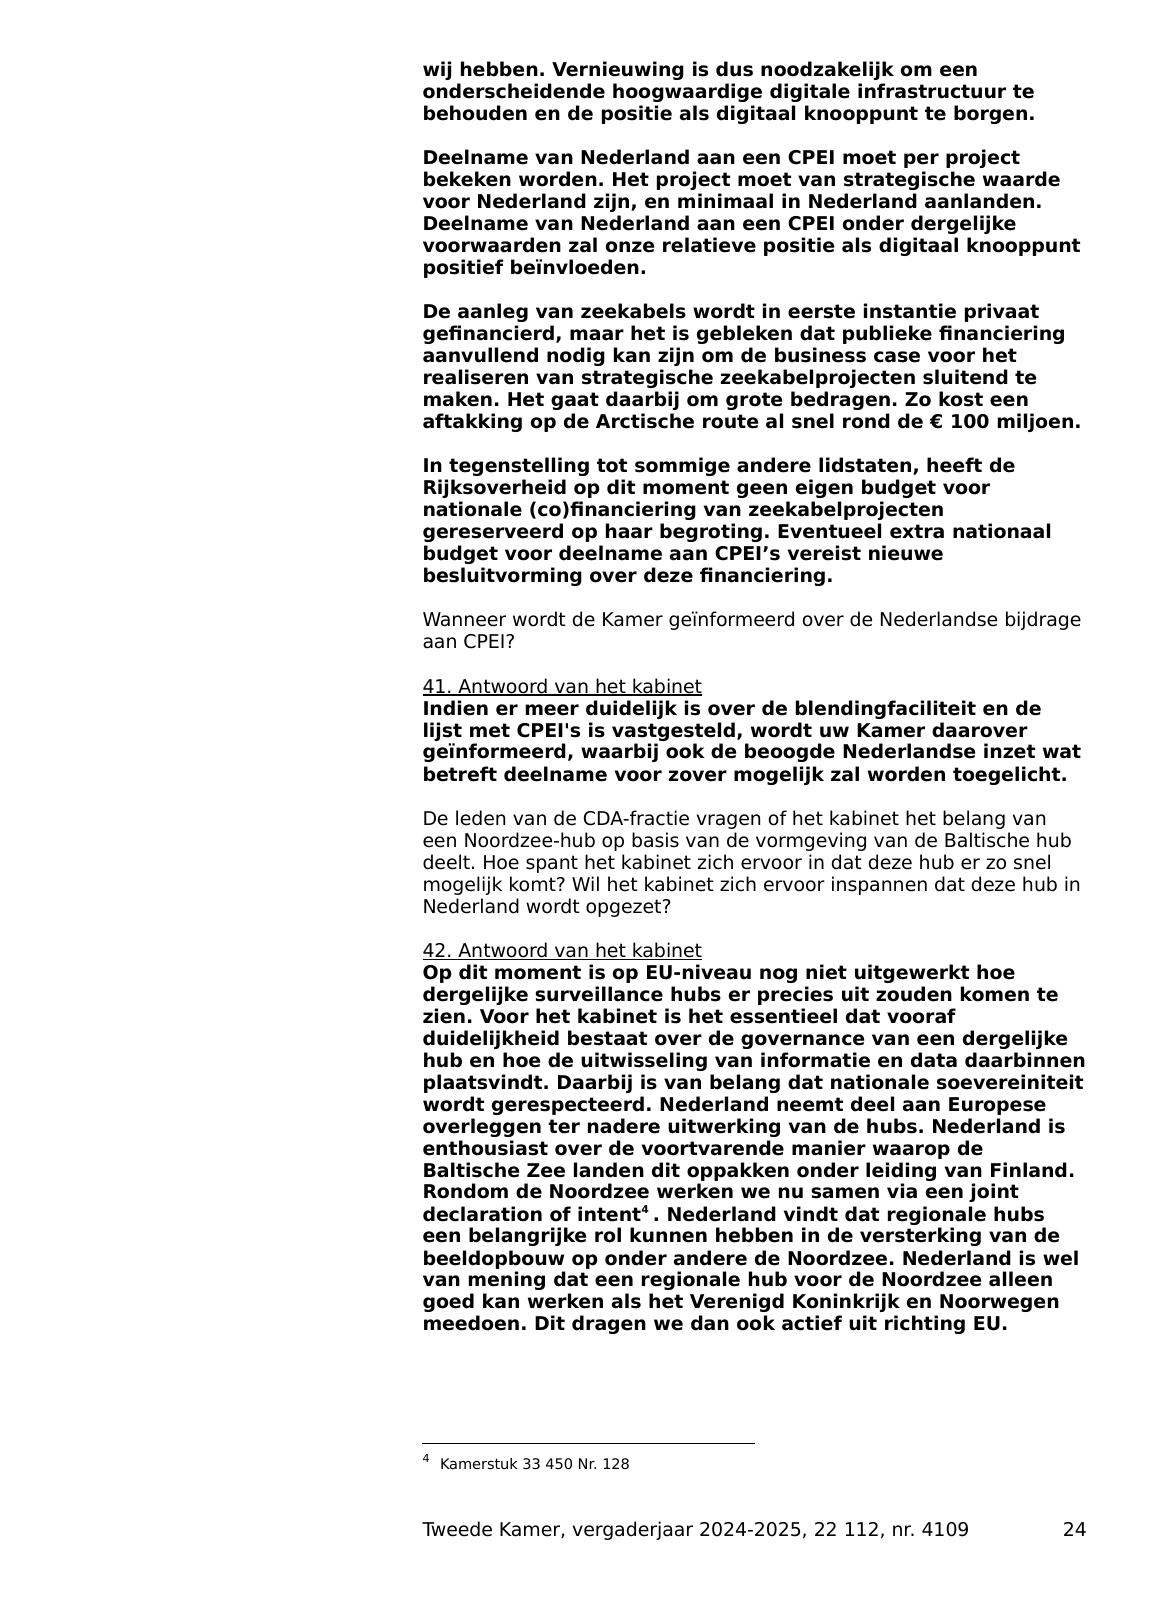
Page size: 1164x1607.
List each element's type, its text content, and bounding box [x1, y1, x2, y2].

text In tegenstelling tot sommige andere lidstaten, heeft de Rijksoverheid op dit moment geen eigen budget voor nationale (co)financiering van zeekabelprojecten gereserveerd op haar begroting. Eventueel extra nationaal budget voor deelname aan CPEI’s vereist nieuwe besluitvorming over deze financiering. [422, 455, 1087, 587]
text De aanleg van zeekabels wordt in eerste instantie privaat gefinancierd, maar het is gebleken dat publieke financiering aanvullend nodig kan zijn om de business case voor het realiseren van strategische zeekabelprojecten sluitend te maken. Het gaat daarbij om grote bedragen. Zo kost een aftakking op de Arctische route al snel rond de € 100 miljoen. [422, 301, 1087, 433]
text De leden van de CDA-fractie vragen of het kabinet het belang van een Noordzee-hub op basis van de vormgeving van de Baltische hub deelt. Hoe spant het kabinet zich ervoor in dat deze hub er zo snel mogelijk komt? Wil het kabinet zich ervoor inspannen dat deze hub in Nederland wordt opgezet? [422, 808, 1087, 917]
text 41. Antwoord van het kabinet [422, 676, 1087, 697]
text Deelname van Nederland aan een CPEI moet per project bekeken worden. Het project moet van strategische waarde voor Nederland zijn, en minimaal in Nederland aanlanden. Deelname van Nederland aan een CPEI onder dergelijke voorwaarden zal onze relatieve positie als digitaal knooppunt positief beïnvloeden. [422, 147, 1087, 279]
text Op dit moment is op EU-niveau nog niet uitgewerkt hoe dergelijke surveillance hubs er precies uit zouden komen te zien. Voor het kabinet is het essentieel dat vooraf duidelijkheid bestaat over de governance van een dergelijke hub en hoe de uitwisseling van informatie en data daarbinnen plaatsvindt. Daarbij is van belang dat nationale soevereiniteit wordt gerespecteerd. Nederland neemt deel aan Europese overleggen ter nadere uitwerking van de hubs. Nederland is enthousiast over de voortvarende manier waarop de Baltische Zee landen dit oppakken onder leiding van Finland. Rondom de Noordzee werken we nu samen via een joint declaration of intent. Nederland vindt dat regionale hubs een belangrijke rol kunnen hebben in de versterking van de beeldopbouw op onder andere de Noordzee. Nederland is wel van mening dat een regionale hub voor de Noordzee alleen goed kan werken als het Verenigd Koninkrijk en Noorwegen meedoen. Dit dragen we dan ook actief uit richting EU. [422, 962, 1087, 1335]
text Indien er meer duidelijk is over de blendingfaciliteit en de lijst met CPEI's is vastgesteld, wordt uw Kamer daarover geïnformeerd, waarbij ook de beoogde Nederlandse inzet wat betreft deelname voor zover mogelijk zal worden toegelicht. [422, 697, 1087, 785]
text 42. Antwoord van het kabinet [422, 940, 1087, 962]
text Wanneer wordt de Kamer geïnformeerd over de Nederlandse bijdrage aan CPEI? [422, 609, 1087, 653]
text wij hebben. Vernieuwing is dus noodzakelijk om een onderscheidende hoogwaardige digitale infrastructuur te behouden en de positie als digitaal knooppunt te borgen. [422, 59, 1087, 125]
text Kamerstuk 33 450 Nr. 128 [422, 1452, 1087, 1474]
